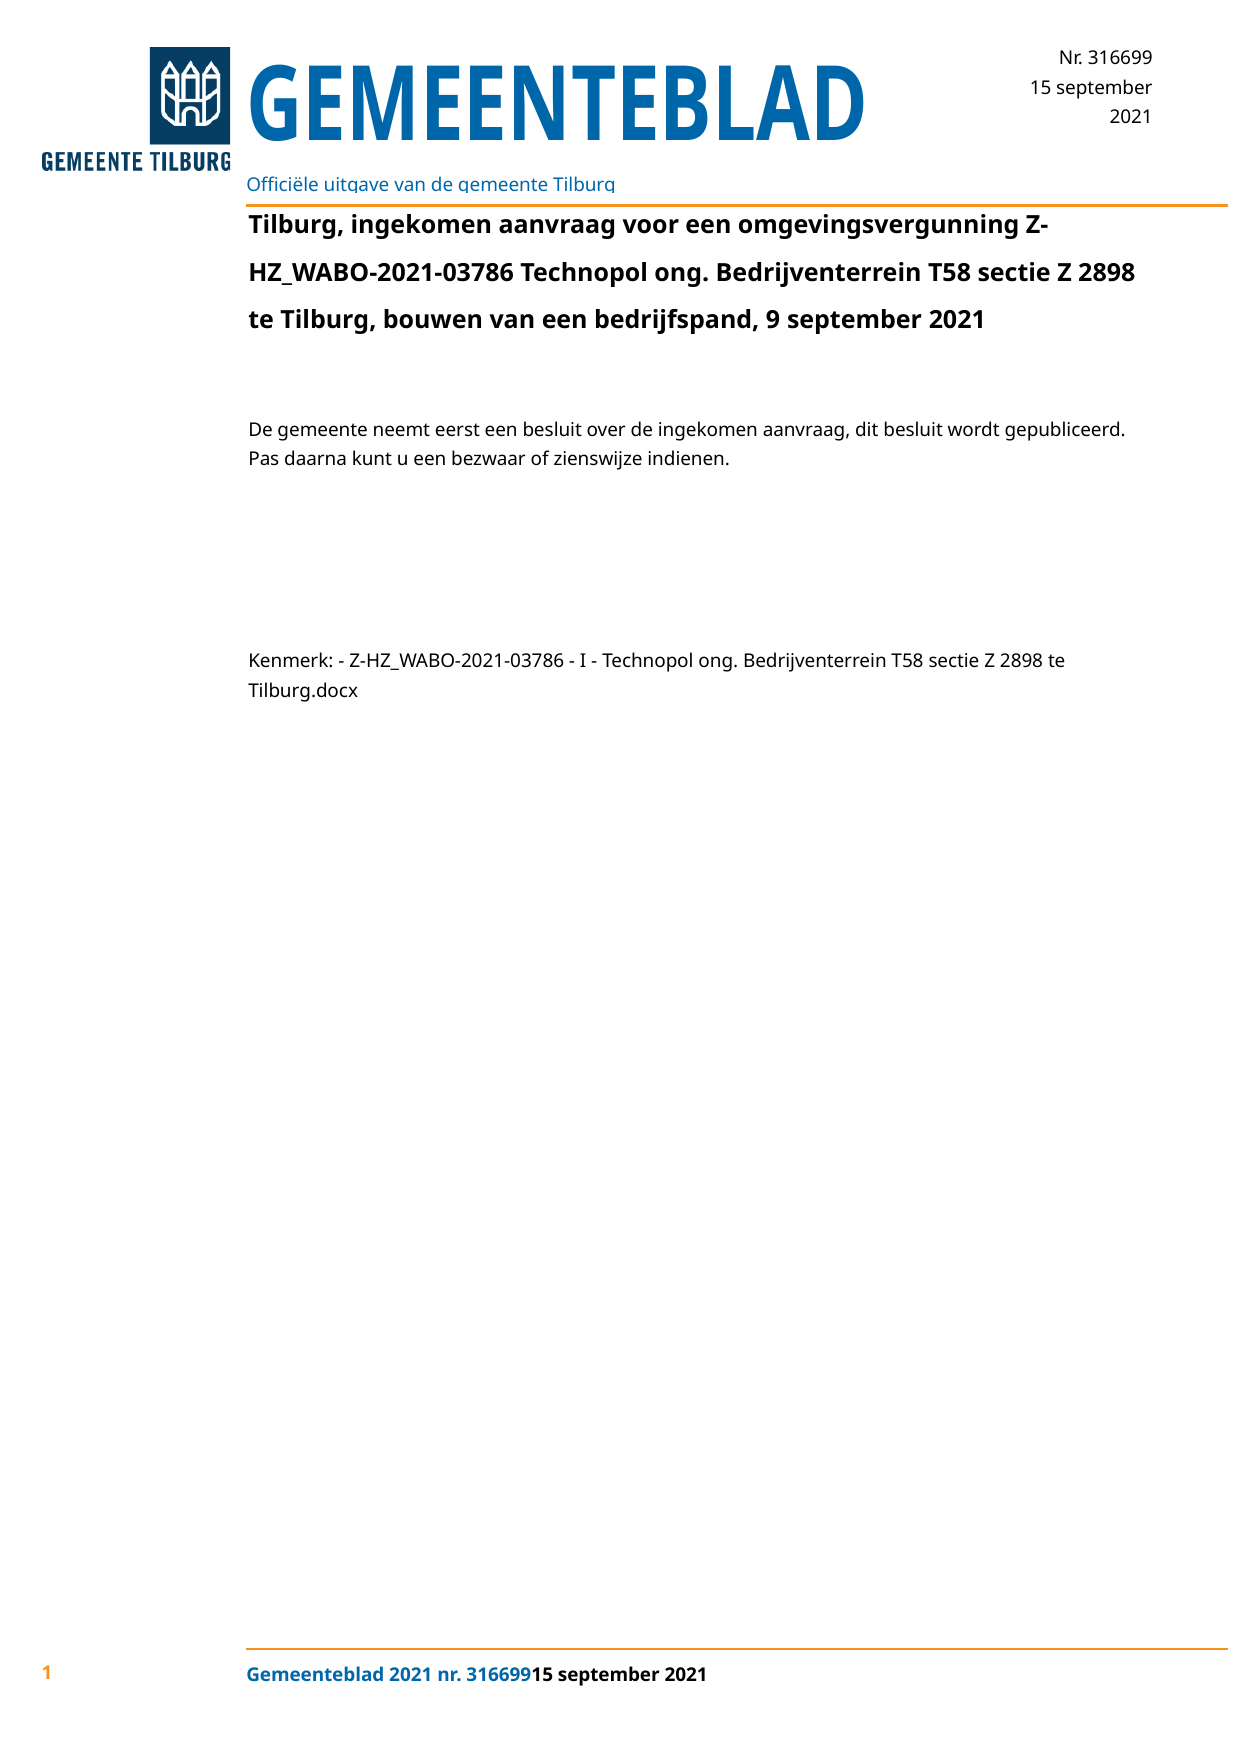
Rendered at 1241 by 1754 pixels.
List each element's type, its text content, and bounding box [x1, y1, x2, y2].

picture [41, 47, 231, 172]
text Kenmerk: - Z-HZ_WABO-2021-03786 - I - Technopol ong. Bedrijventerrein T58 sectie Z 2898 te Tilburg.docx [248, 647, 1152, 702]
text Tilburg, ingekomen aanvraag voor een omgevingsvergunning Z-HZ_WABO-2021-03786 Technopol ong. Bedrijventerrein T58 sectie Z 2898 te Tilburg, bouwen van een bedrijfspand, 9 september 2021 [248, 207, 1152, 336]
text De gemeente neemt eerst een besluit over de ingekomen aanvraag, dit besluit wordt gepubliceerd. Pas daarna kunt u een bezwaar of zienswijze indienen. [248, 416, 1152, 471]
